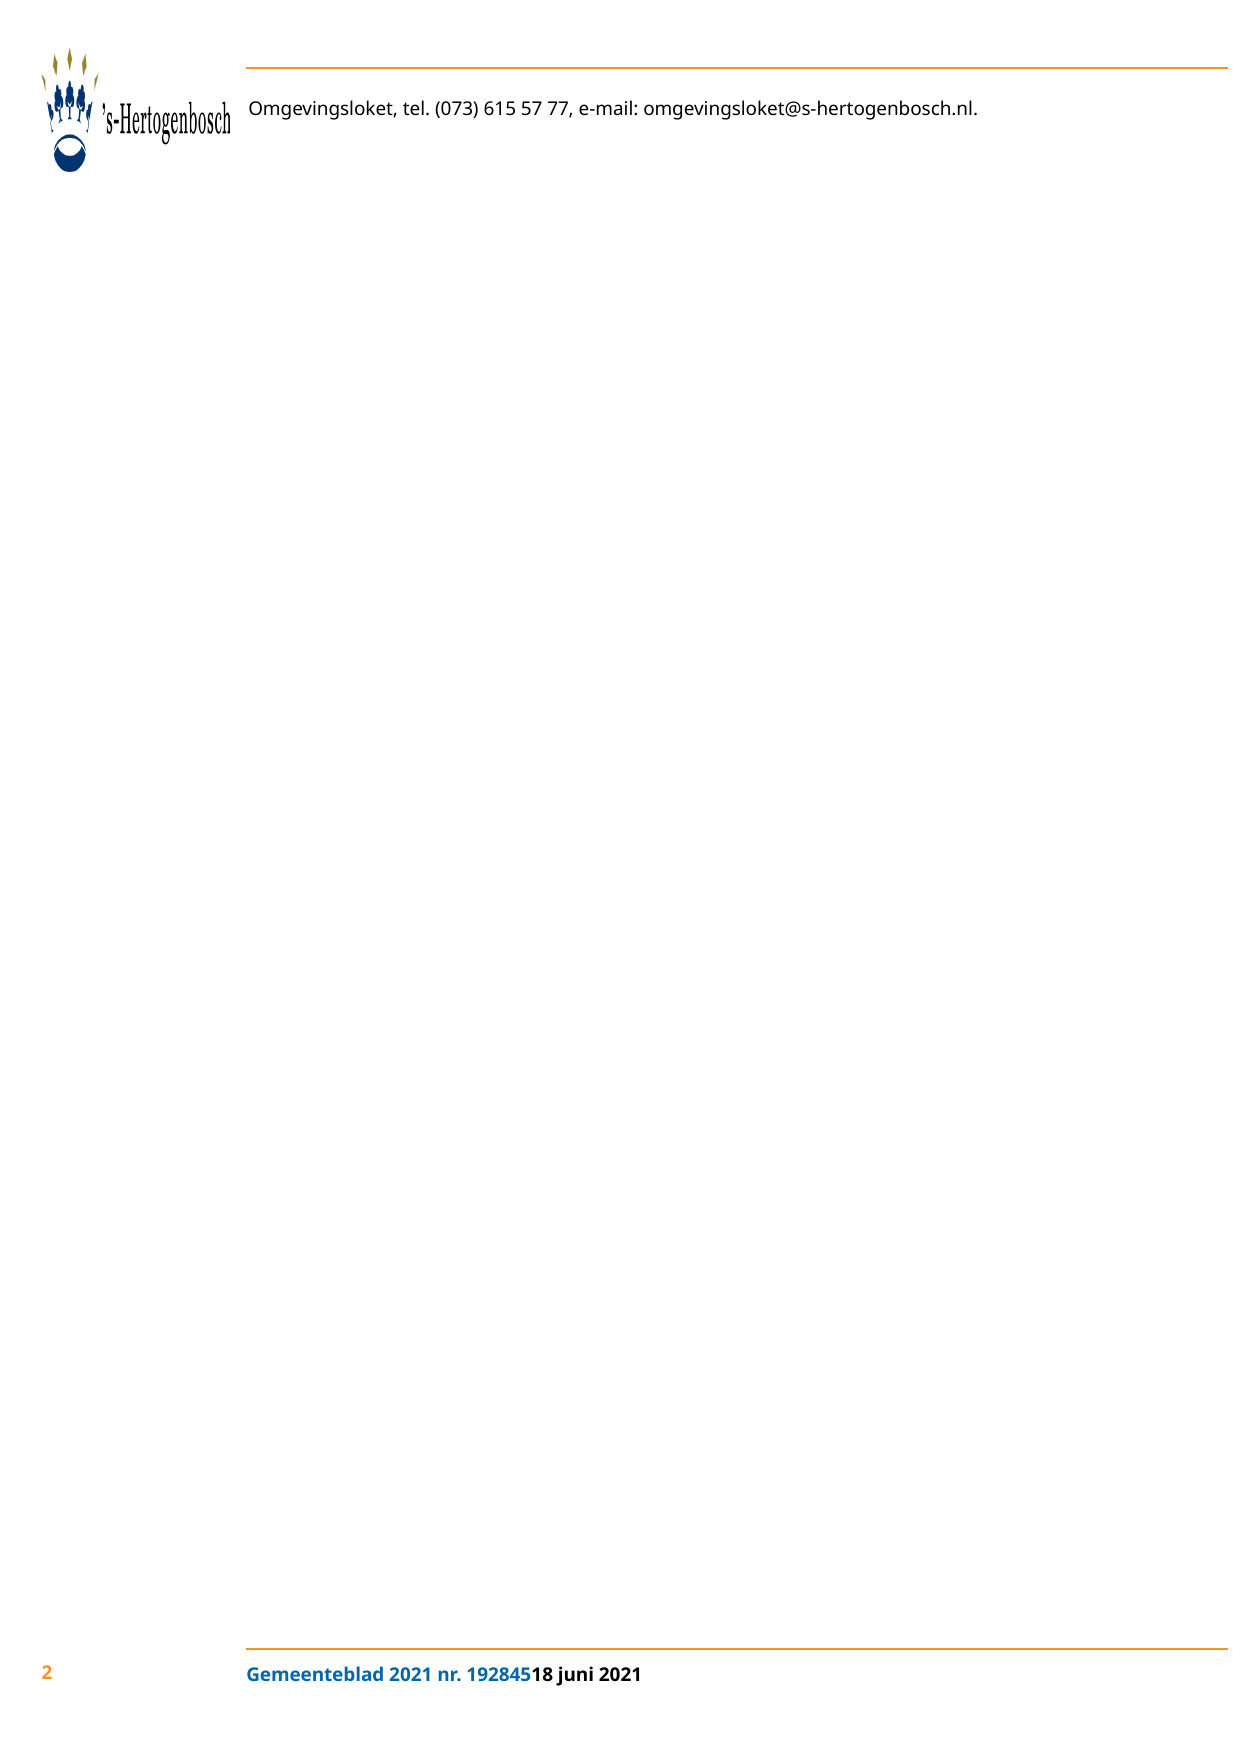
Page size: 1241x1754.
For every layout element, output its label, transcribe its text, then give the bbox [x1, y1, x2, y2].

picture [41, 47, 231, 172]
text Omgevingsloket, tel. (073) 615 57 77, e-mail: omgevingsloket@s-hertogenbosch.nl. [248, 95, 1152, 121]
